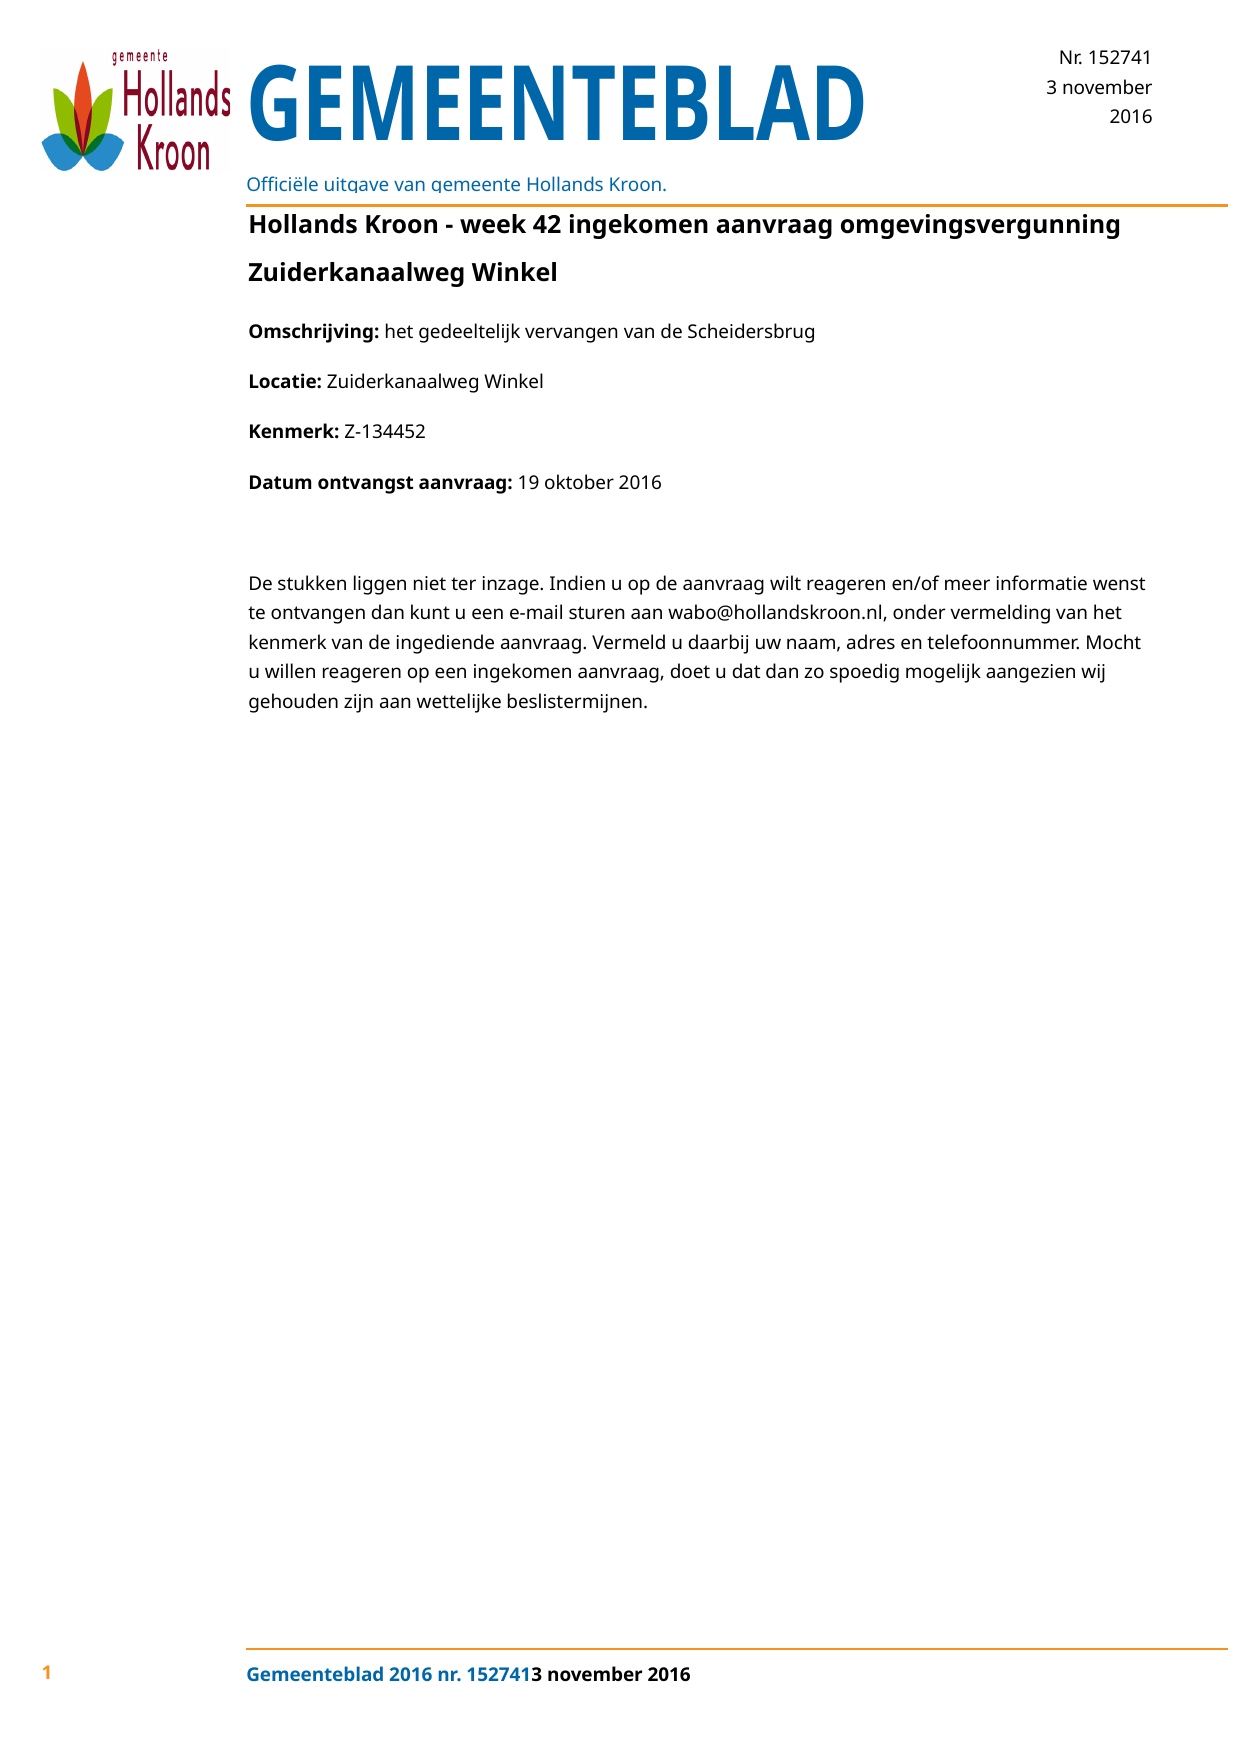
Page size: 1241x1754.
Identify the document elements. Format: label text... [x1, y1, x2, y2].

text Omschrijving: het gedeeltelijk vervangen van de Scheidersbrug [248, 318, 1152, 344]
text Locatie: Zuiderkanaalweg Winkel [248, 368, 1152, 394]
text Hollands Kroon - week 42 ingekomen aanvraag omgevingsvergunning Zuiderkanaalweg Winkel [248, 207, 1152, 288]
text Datum ontvangst aanvraag: 19 oktober 2016 [248, 469, 1152, 495]
picture [41, 47, 231, 172]
text De stukken liggen niet ter inzage. Indien u op de aanvraag wilt reageren en/of meer informatie wenst te ontvangen dan kunt u een e-mail sturen aan wabo@hollandskroon.nl, onder vermelding van het kenmerk van de ingediende aanvraag. Vermeld u daarbij uw naam, adres en telefoonnummer. Mocht u willen reageren op een ingekomen aanvraag, doet u dat dan zo spoedig mogelijk aangezien wij gehouden zijn aan wettelijke beslistermijnen. [248, 570, 1152, 714]
text Kenmerk: Z-134452 [248, 419, 1152, 444]
